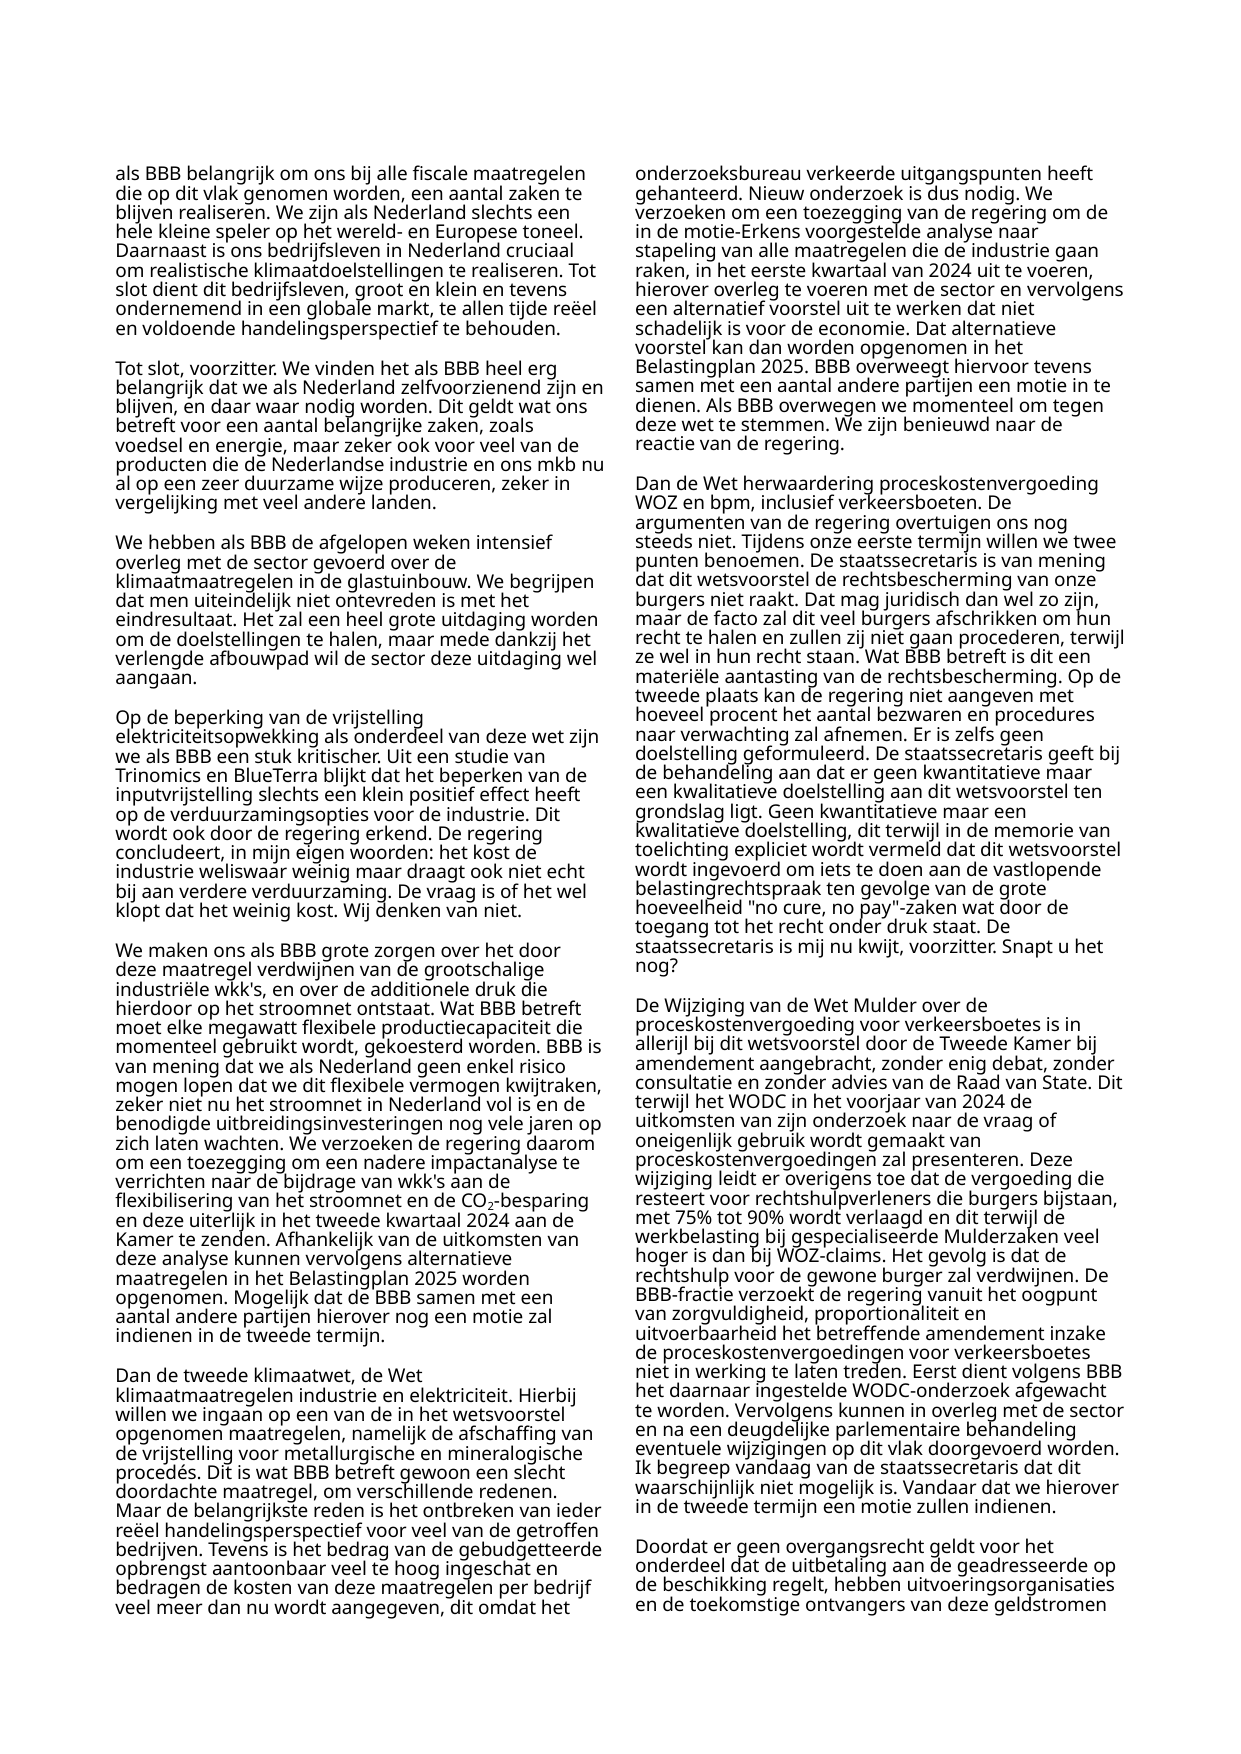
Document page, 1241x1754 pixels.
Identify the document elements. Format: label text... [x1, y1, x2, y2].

text We hebben als BBB de afgelopen weken intensief overleg met de sector gevoerd over de klimaatmaatregelen in de glastuinbouw. We begrijpen dat men uiteindelijk niet ontevreden is met het eindresultaat. Het zal een heel grote uitdaging worden om de doelstellingen te halen, maar mede dankzij het verlengde afbouwpad wil de sector deze uitdaging wel aangaan. [115, 534, 605, 688]
text We maken ons als BBB grote zorgen over het door deze maatregel verdwijnen van de grootschalige industriële wkk's, en over de additionele druk die hierdoor op het stroomnet ontstaat. Wat BBB betreft moet elke megawatt flexibele productiecapaciteit die momenteel gebruikt wordt, gekoesterd worden. BBB is van mening dat we als Nederland geen enkel risico mogen lopen dat we dit flexibele vermogen kwijtraken, zeker niet nu het stroomnet in Nederland vol is en de benodigde uitbreidingsinvesteringen nog vele jaren op zich laten wachten. We verzoeken de regering daarom om een toezegging om een nadere impactanalyse te verrichten naar de bijdrage van wkk's aan de flexibilisering van het stroomnet en de CO2-besparing en deze uiterlijk in het tweede kwartaal 2024 aan de Kamer te zenden. Afhankelijk van de uitkomsten van deze analyse kunnen vervolgens alternatieve maatregelen in het Belastingplan 2025 worden opgenomen. Mogelijk dat de BBB samen met een aantal andere partijen hierover nog een motie zal indienen in de tweede termijn. [115, 942, 605, 1347]
text Op de beperking van de vrijstelling elektriciteitsopwekking als onderdeel van deze wet zijn we als BBB een stuk kritischer. Uit een studie van Trinomics en BlueTerra blijkt dat het beperken van de inputvrijstelling slechts een klein positief effect heeft op de verduurzamingsopties voor de industrie. Dit wordt ook door de regering erkend. De regering concludeert, in mijn eigen woorden: het kost de industrie weliswaar weinig maar draagt ook niet echt bij aan verdere verduurzaming. De vraag is of het wel klopt dat het weinig kost. Wij denken van niet. [115, 709, 605, 921]
text Tot slot, voorzitter. We vinden het als BBB heel erg belangrijk dat we als Nederland zelfvoorzienend zijn en blijven, en daar waar nodig worden. Dit geldt wat ons betreft voor een aantal belangrijke zaken, zoals voedsel en energie, maar zeker ook voor veel van de producten die de Nederlandse industrie en ons mkb nu al op een zeer duurzame wijze produceren, zeker in vergelijking met veel andere landen. [115, 359, 605, 514]
text Dan de Wet herwaardering proceskostenvergoeding WOZ en bpm, inclusief verkeersboeten. De argumenten van de regering overtuigen ons nog steeds niet. Tijdens onze eerste termijn willen we twee punten benoemen. De staatssecretaris is van mening dat dit wetsvoorstel de rechtsbescherming van onze burgers niet raakt. Dat mag juridisch dan wel zo zijn, maar de facto zal dit veel burgers afschrikken om hun recht te halen en zullen zij niet gaan procederen, terwijl ze wel in hun recht staan. Wat BBB betreft is dit een materiële aantasting van de rechtsbescherming. Op de tweede plaats kan de regering niet aangeven met hoeveel procent het aantal bezwaren en procedures naar verwachting zal afnemen. Er is zelfs geen doelstelling geformuleerd. De staatssecretaris geeft bij de behandeling aan dat er geen kwantitatieve maar een kwalitatieve doelstelling aan dit wetsvoorstel ten grondslag ligt. Geen kwantitatieve maar een kwalitatieve doelstelling, dit terwijl in de memorie van toelichting expliciet wordt vermeld dat dit wetsvoorstel wordt ingevoerd om iets te doen aan de vastlopende belastingrechtspraak ten gevolge van de grote hoeveelheid "no cure, no pay"-zaken wat door de toegang tot het recht onder druk staat. De staatssecretaris is mij nu kwijt, voorzitter. Snapt u het nog? [635, 475, 1125, 976]
text Dan de tweede klimaatwet, de Wet klimaatmaatregelen industrie en elektriciteit. Hierbij willen we ingaan op een van de in het wetsvoorstel opgenomen maatregelen, namelijk de afschaffing van de vrijstelling voor metallurgische en mineralogische procedés. Dit is wat BBB betreft gewoon een slecht doordachte maatregel, om verschillende redenen. Maar de belangrijkste reden is het ontbreken van ieder reëel handelingsperspectief voor veel van de getroffen bedrijven. Tevens is het bedrag van de gebudgetteerde opbrengst aantoonbaar veel te hoog ingeschat en bedragen de kosten van deze maatregelen per bedrijf veel meer dan nu wordt aangegeven, dit omdat het [115, 1367, 605, 1618]
text De Wijziging van de Wet Mulder over de proceskostenvergoeding voor verkeersboetes is in allerijl bij dit wetsvoorstel door de Tweede Kamer bij amendement aangebracht, zonder enig debat, zonder consultatie en zonder advies van de Raad van State. Dit terwijl het WODC in het voorjaar van 2024 de uitkomsten van zijn onderzoek naar de vraag of oneigenlijk gebruik wordt gemaakt van proceskostenvergoedingen zal presenteren. Deze wijziging leidt er overigens toe dat de vergoeding die resteert voor rechtshulpverleners die burgers bijstaan, met 75% tot 90% wordt verlaagd en dit terwijl de werkbelasting bij gespecialiseerde Mulderzaken veel hoger is dan bij WOZ-claims. Het gevolg is dat de rechtshulp voor de gewone burger zal verdwijnen. De BBB-fractie verzoekt de regering vanuit het oogpunt van zorgvuldigheid, proportionaliteit en uitvoerbaarheid het betreffende amendement inzake de proceskostenvergoedingen voor verkeersboetes niet in werking te laten treden. Eerst dient volgens BBB het daarnaar ingestelde WODC-onderzoek afgewacht te worden. Vervolgens kunnen in overleg met de sector en na een deugdelijke parlementaire behandeling eventuele wijzigingen op dit vlak doorgevoerd worden. Ik begreep vandaag van de staatssecretaris dat dit waarschijnlijk niet mogelijk is. Vandaar dat we hierover in de tweede termijn een motie zullen indienen. [635, 997, 1125, 1517]
text Doordat er geen overgangsrecht geldt voor het onderdeel dat de uitbetaling aan de geadresseerde op de beschikking regelt, hebben uitvoeringsorganisaties en de toekomstige ontvangers van deze geldstromen [635, 1538, 1125, 1615]
text als BBB belangrijk om ons bij alle fiscale maatregelen die op dit vlak genomen worden, een aantal zaken te blijven realiseren. We zijn als Nederland slechts een hele kleine speler op het wereld- en Europese toneel. Daarnaast is ons bedrijfsleven in Nederland cruciaal om realistische klimaatdoelstellingen te realiseren. Tot slot dient dit bedrijfsleven, groot en klein en tevens ondernemend in een globale markt, te allen tijde reëel en voldoende handelingsperspectief te behouden. [115, 165, 605, 339]
text onderzoeksbureau verkeerde uitgangspunten heeft gehanteerd. Nieuw onderzoek is dus nodig. We verzoeken om een toezegging van de regering om de in de motie-Erkens voorgestelde analyse naar stapeling van alle maatregelen die de industrie gaan raken, in het eerste kwartaal van 2024 uit te voeren, hierover overleg te voeren met de sector en vervolgens een alternatief voorstel uit te werken dat niet schadelijk is voor de economie. Dat alternatieve voorstel kan dan worden opgenomen in het Belastingplan 2025. BBB overweegt hiervoor tevens samen met een aantal andere partijen een motie in te dienen. Als BBB overwegen we momenteel om tegen deze wet te stemmen. We zijn benieuwd naar de reactie van de regering. [635, 165, 1125, 454]
